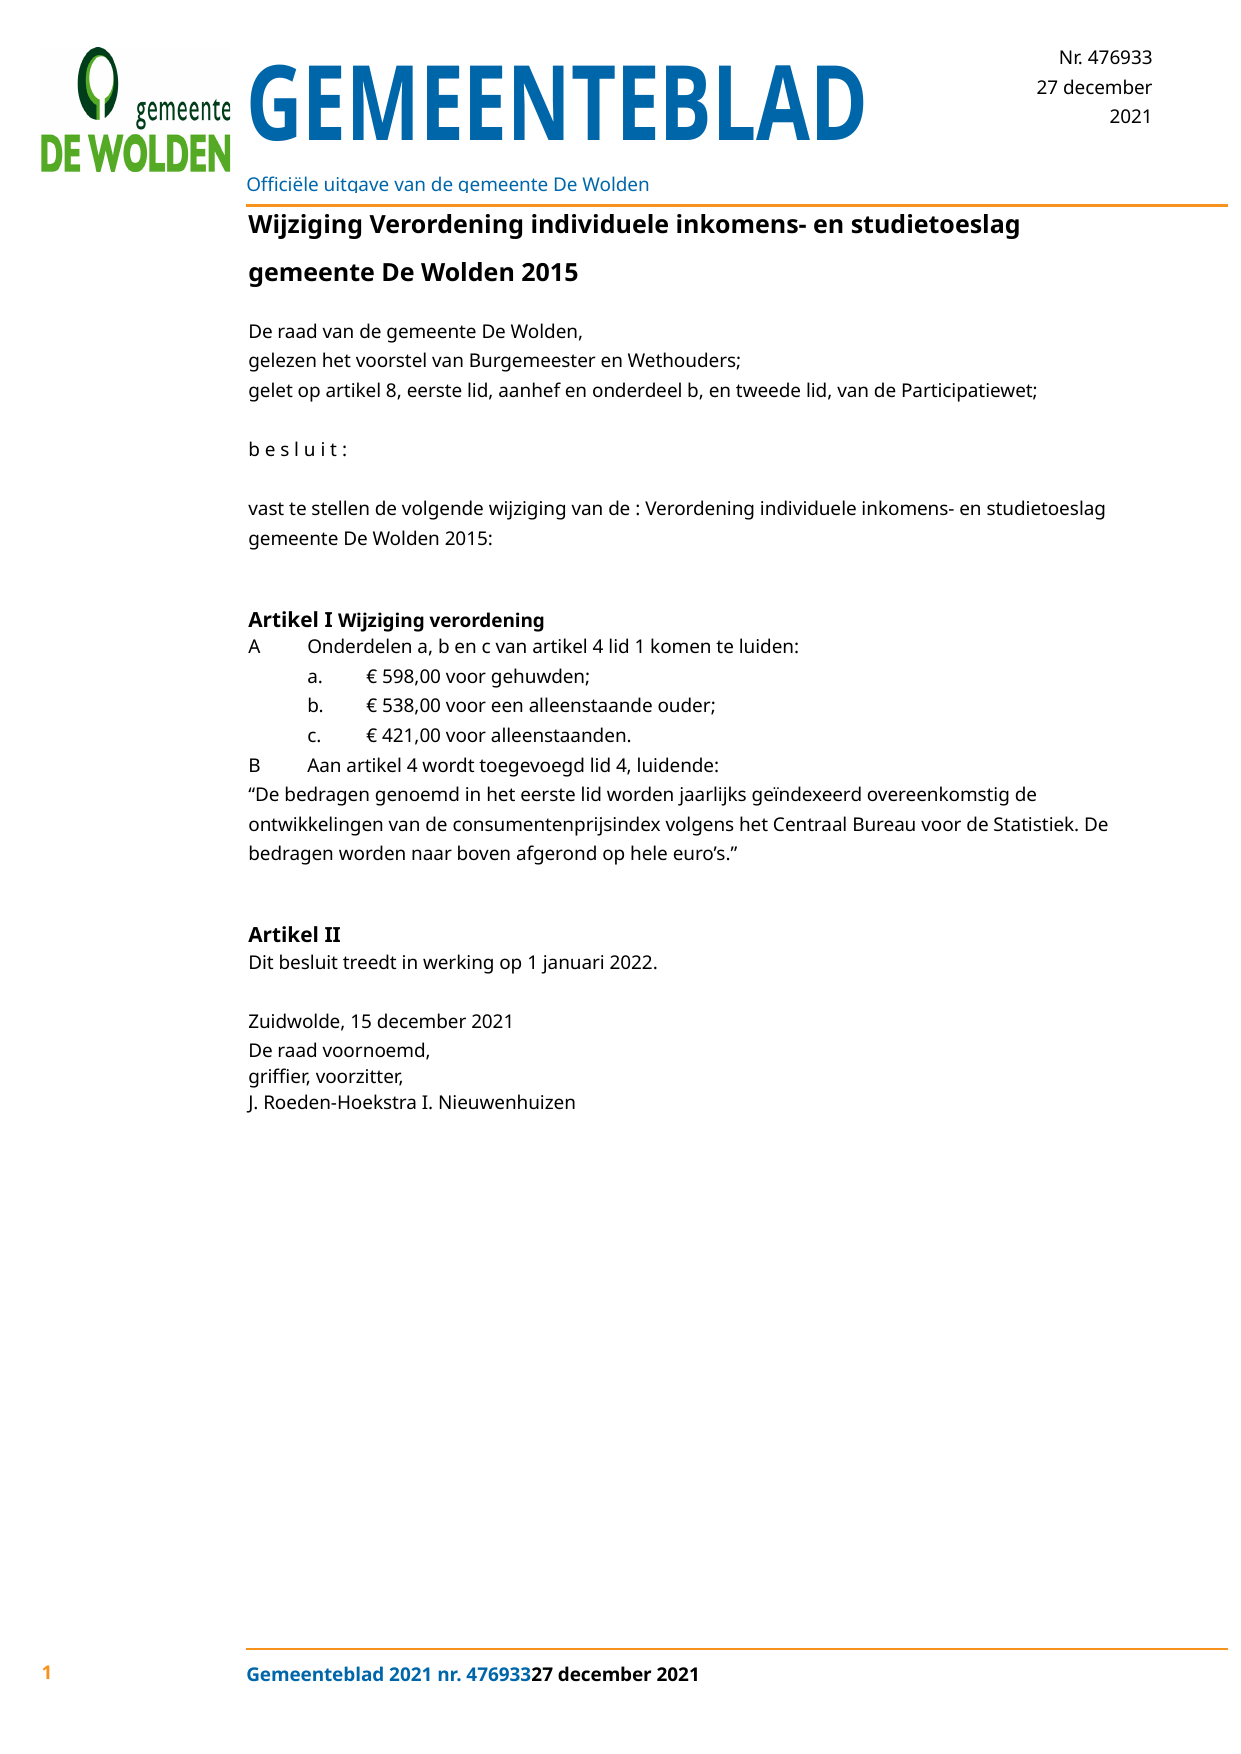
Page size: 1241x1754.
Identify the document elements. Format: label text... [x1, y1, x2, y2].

list € 538,00 voor een alleenstaande ouder; [307, 693, 1152, 718]
text vast te stellen de volgende wijziging van de : Verordening individuele inkomens- en studietoeslag gemeente De Wolden 2015: [248, 495, 1152, 551]
text gelezen het voorstel van Burgemeester en Wethouders; [248, 347, 1152, 373]
text gelet op artikel 8, eerste lid, aanhef en onderdeel b, en tweede lid, van de Participatiewet; [248, 377, 1152, 403]
text De raad voornoemd, [248, 1038, 1152, 1063]
text Artikel II [248, 921, 1152, 949]
text “De bedragen genoemd in het eerste lid worden jaarlijks geïndexeerd overeenkomstig de ontwikkelingen van de consumentenprijsindex volgens het Centraal Bureau voor de Statistiek. De bedragen worden naar boven afgerond op hele euro’s.” [248, 781, 1152, 866]
text Artikel I Wijziging verordening [248, 605, 1152, 633]
text Dit besluit treedt in werking op 1 januari 2022. [248, 949, 1152, 975]
text J. Roeden-Hoekstra I. Nieuwenhuizen [248, 1089, 1152, 1115]
text Zuidwolde, 15 december 2021 [248, 1008, 1152, 1034]
text griffier, voorzitter, [248, 1063, 1152, 1089]
list Onderdelen a, b en c van artikel 4 lid 1 komen te luiden: [248, 633, 1152, 659]
text b e s l u i t : [248, 436, 1152, 462]
list Aan artikel 4 wordt toegevoegd lid 4, luidende: [248, 752, 1152, 777]
list € 598,00 voor gehuwden; [307, 663, 1152, 689]
list € 421,00 voor alleenstaanden. [307, 722, 1152, 748]
text De raad van de gemeente De Wolden, [248, 318, 1152, 344]
text Wijziging Verordening individuele inkomens- en studietoeslag gemeente De Wolden 2015 [248, 207, 1152, 288]
picture [41, 47, 231, 172]
